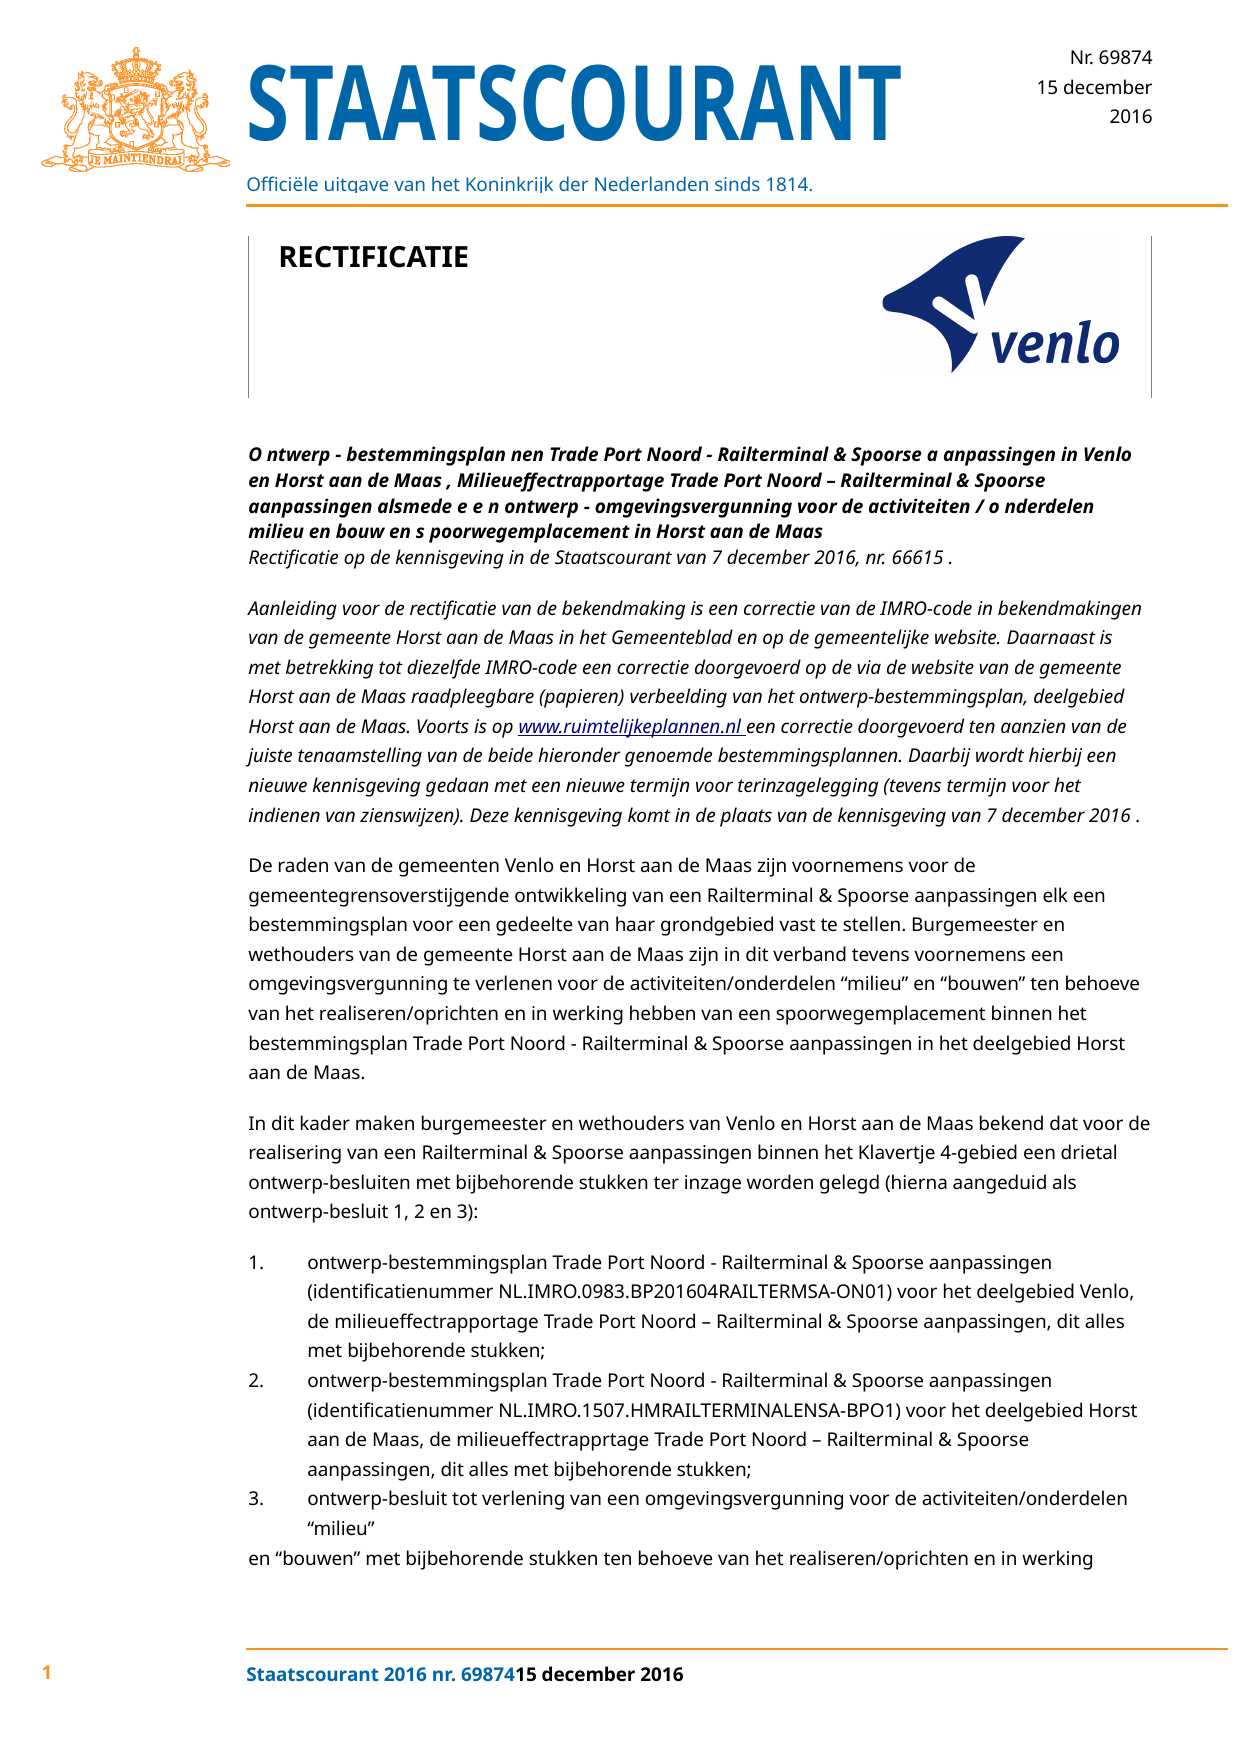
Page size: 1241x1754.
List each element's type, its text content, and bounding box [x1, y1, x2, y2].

text De raden van de gemeenten Venlo en Horst aan de Maas zijn voornemens voor de gemeentegrensoverstijgende ontwikkeling van een Railterminal & Spoorse aanpassingen elk een bestemmingsplan voor een gedeelte van haar grondgebied vast te stellen. Burgemeester en wethouders van de gemeente Horst aan de Maas zijn in dit verband tevens voornemens een omgevingsvergunning te verlenen voor de activiteiten/onderdelen “milieu” en “bouwen” ten behoeve van het realiseren/oprichten en in werking hebben van een spoorwegemplacement binnen het bestemmingsplan Trade Port Noord - Railterminal & Spoorse aanpassingen in het deelgebied Horst aan de Maas. [248, 852, 1152, 1085]
table_header RECTIFICATIE [249, 236, 850, 398]
text In dit kader maken burgemeester en wethouders van Venlo en Horst aan de Maas bekend dat voor de realisering van een Railterminal & Spoorse aanpassingen binnen het Klavertje 4-gebied een drietal ontwerp-besluiten met bijbehorende stukken ter inzage worden gelegd (hierna aangeduid als ontwerp-besluit 1, 2 en 3): [248, 1110, 1152, 1224]
list ontwerp-bestemmingsplan Trade Port Noord - Railterminal & Spoorse aanpassingen [248, 1249, 1152, 1275]
table_header [850, 236, 1151, 398]
picture [882, 236, 1119, 373]
text en “bouwen” met bijbehorende stukken ten behoeve van het realiseren/oprichten en in werking [248, 1545, 1152, 1571]
list (identificatienummer NL.IMRO.1507.HMRAILTERMINALENSA-BPO1) voor het deelgebied Horst aan de Maas, de milieueffectrapprtage Trade Port Noord – Railterminal & Spoorse aanpassingen, dit alles met bijbehorende stukken; [248, 1397, 1152, 1482]
text O ntwerp - bestemmingsplan nen Trade Port Noord - Railterminal & Spoorse a anpassingen in Venlo en Horst aan de Maas , Milieueffectrapportage Trade Port Noord – Railterminal & Spoorse aanpassingen alsmede e e n ontwerp - omgevingsvergunning voor de activiteiten / o nderdelen milieu en bouw en s poorwegemplacement in Horst aan de Maas [248, 441, 1152, 544]
picture [41, 47, 231, 172]
text Aanleiding voor de rectificatie van de bekendmaking is een correctie van de IMRO-code in bekendmakingen van de gemeente Horst aan de Maas in het Gemeenteblad en op de gemeentelijke website. Daarnaast is met betrekking tot diezelfde IMRO-code een correctie doorgevoerd op de via de website van de gemeente Horst aan de Maas raadpleegbare (papieren) verbeelding van het ontwerp-bestemmingsplan, deelgebied Horst aan de Maas. Voorts is op www.ruimtelijkeplannen.nl een correctie doorgevoerd ten aanzien van de juiste tenaamstelling van de beide hieronder genoemde bestemmingsplannen. Daarbij wordt hierbij een nieuwe kennisgeving gedaan met een nieuwe termijn voor terinzagelegging (tevens termijn voor het indienen van zienswijzen). Deze kennisgeving komt in de plaats van de kennisgeving van 7 december 2016 . [248, 595, 1152, 828]
list ontwerp-besluit tot verlening van een omgevingsvergunning voor de activiteiten/onderdelen “milieu” [248, 1486, 1152, 1541]
text Rectificatie op de kennisgeving in de Staatscourant van 7 december 2016, nr. 66615 . [248, 544, 1152, 570]
list ontwerp-bestemmingsplan Trade Port Noord - Railterminal & Spoorse aanpassingen [248, 1367, 1152, 1393]
list (identificatienummer NL.IMRO.0983.BP201604RAILTERMSA-ON01) voor het deelgebied Venlo, de milieueffectrapportage Trade Port Noord – Railterminal & Spoorse aanpassingen, dit alles met bijbehorende stukken; [248, 1278, 1152, 1363]
